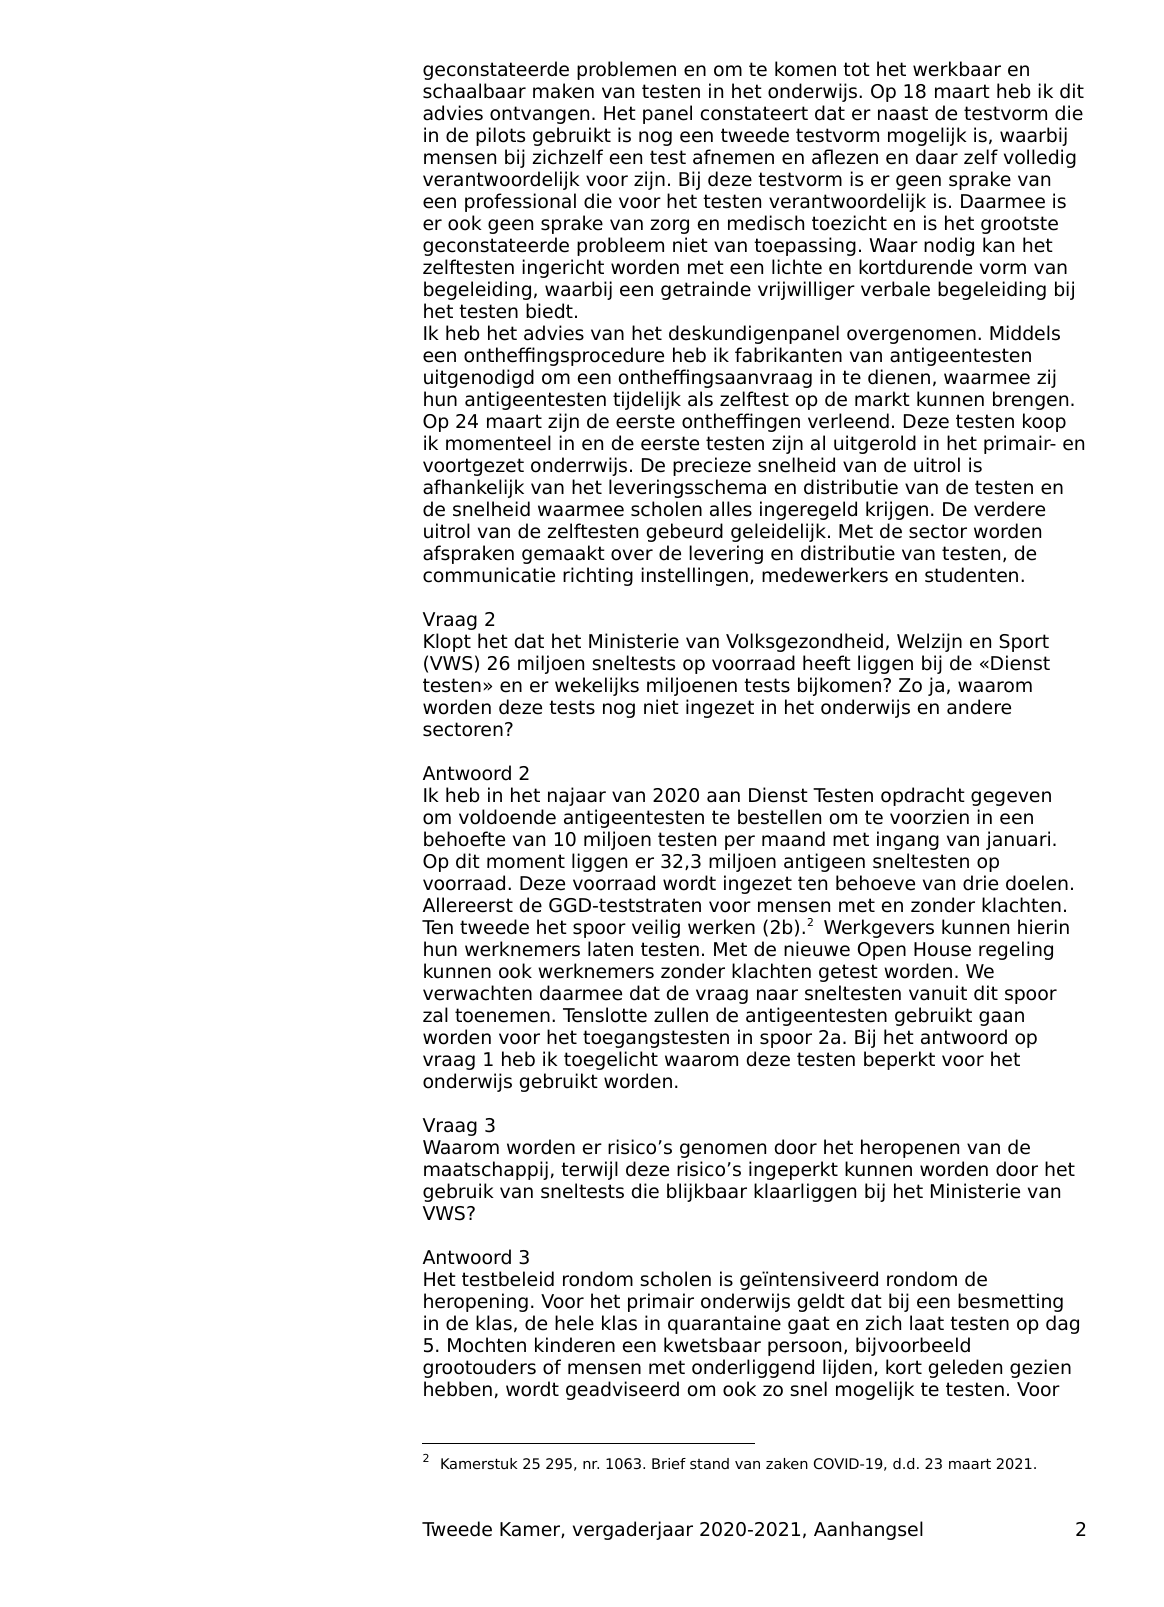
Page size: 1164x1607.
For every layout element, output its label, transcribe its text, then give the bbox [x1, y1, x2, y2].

text Waarom worden er risico’s genomen door het heropenen van de maatschappij, terwijl deze risico’s ingeperkt kunnen worden door het gebruik van sneltests die blijkbaar klaarliggen bij het Ministerie van VWS? [422, 1137, 1087, 1224]
text Vraag 3 [422, 1115, 1087, 1137]
text geconstateerde problemen en om te komen tot het werkbaar en schaalbaar maken van testen in het onderwijs. Op 18 maart heb ik dit advies ontvangen. Het panel constateert dat er naast de testvorm die in de pilots gebruikt is nog een tweede testvorm mogelijk is, waarbij mensen bij zichzelf een test afnemen en aflezen en daar zelf volledig verantwoordelijk voor zijn. Bij deze testvorm is er geen sprake van een professional die voor het testen verantwoordelijk is. Daarmee is er ook geen sprake van zorg en medisch toezicht en is het grootste geconstateerde probleem niet van toepassing. Waar nodig kan het zelftesten ingericht worden met een lichte en kortdurende vorm van begeleiding, waarbij een getrainde vrijwilliger verbale begeleiding bij het testen biedt. [422, 59, 1087, 323]
text Kamerstuk 25 295, nr. 1063. Brief stand van zaken COVID-19, d.d. 23 maart 2021. [422, 1452, 1087, 1474]
text Het testbeleid rondom scholen is geïntensiveerd rondom de heropening. Voor het primair onderwijs geldt dat bij een besmetting in de klas, de hele klas in quarantaine gaat en zich laat testen op dag 5. Mochten kinderen een kwetsbaar persoon, bijvoorbeeld grootouders of mensen met onderliggend lijden, kort geleden gezien hebben, wordt geadviseerd om ook zo snel mogelijk te testen. Voor [422, 1269, 1087, 1401]
text Antwoord 3 [422, 1247, 1087, 1269]
text Ik heb in het najaar van 2020 aan Dienst Testen opdracht gegeven om voldoende antigeentesten te bestellen om te voorzien in een behoefte van 10 miljoen testen per maand met ingang van januari. Op dit moment liggen er 32,3 miljoen antigeen sneltesten op voorraad. Deze voorraad wordt ingezet ten behoeve van drie doelen. Allereerst de GGD-teststraten voor mensen met en zonder klachten. Ten tweede het spoor veilig werken (2b). Werkgevers kunnen hierin hun werknemers laten testen. Met de nieuwe Open House regeling kunnen ook werknemers zonder klachten getest worden. We verwachten daarmee dat de vraag naar sneltesten vanuit dit spoor zal toenemen. Tenslotte zullen de antigeentesten gebruikt gaan worden voor het toegangstesten in spoor 2a. Bij het antwoord op vraag 1 heb ik toegelicht waarom deze testen beperkt voor het onderwijs gebruikt worden. [422, 785, 1087, 1092]
text Klopt het dat het Ministerie van Volksgezondheid, Welzijn en Sport (VWS) 26 miljoen sneltests op voorraad heeft liggen bij de «Dienst testen» en er wekelijks miljoenen tests bijkomen? Zo ja, waarom worden deze tests nog niet ingezet in het onderwijs en andere sectoren? [422, 631, 1087, 741]
text Vraag 2 [422, 609, 1087, 631]
text Antwoord 2 [422, 763, 1087, 785]
text Ik heb het advies van het deskundigenpanel overgenomen. Middels een ontheffingsprocedure heb ik fabrikanten van antigeentesten uitgenodigd om een ontheffingsaanvraag in te dienen, waarmee zij hun antigeentesten tijdelijk als zelftest op de markt kunnen brengen. Op 24 maart zijn de eerste ontheffingen verleend. Deze testen koop ik momenteel in en de eerste testen zijn al uitgerold in het primair- en voortgezet onderrwijs. De precieze snelheid van de uitrol is afhankelijk van het leveringsschema en distributie van de testen en de snelheid waarmee scholen alles ingeregeld krijgen. De verdere uitrol van de zelftesten gebeurd geleidelijk. Met de sector worden afspraken gemaakt over de levering en distributie van testen, de communicatie richting instellingen, medewerkers en studenten. [422, 323, 1087, 587]
